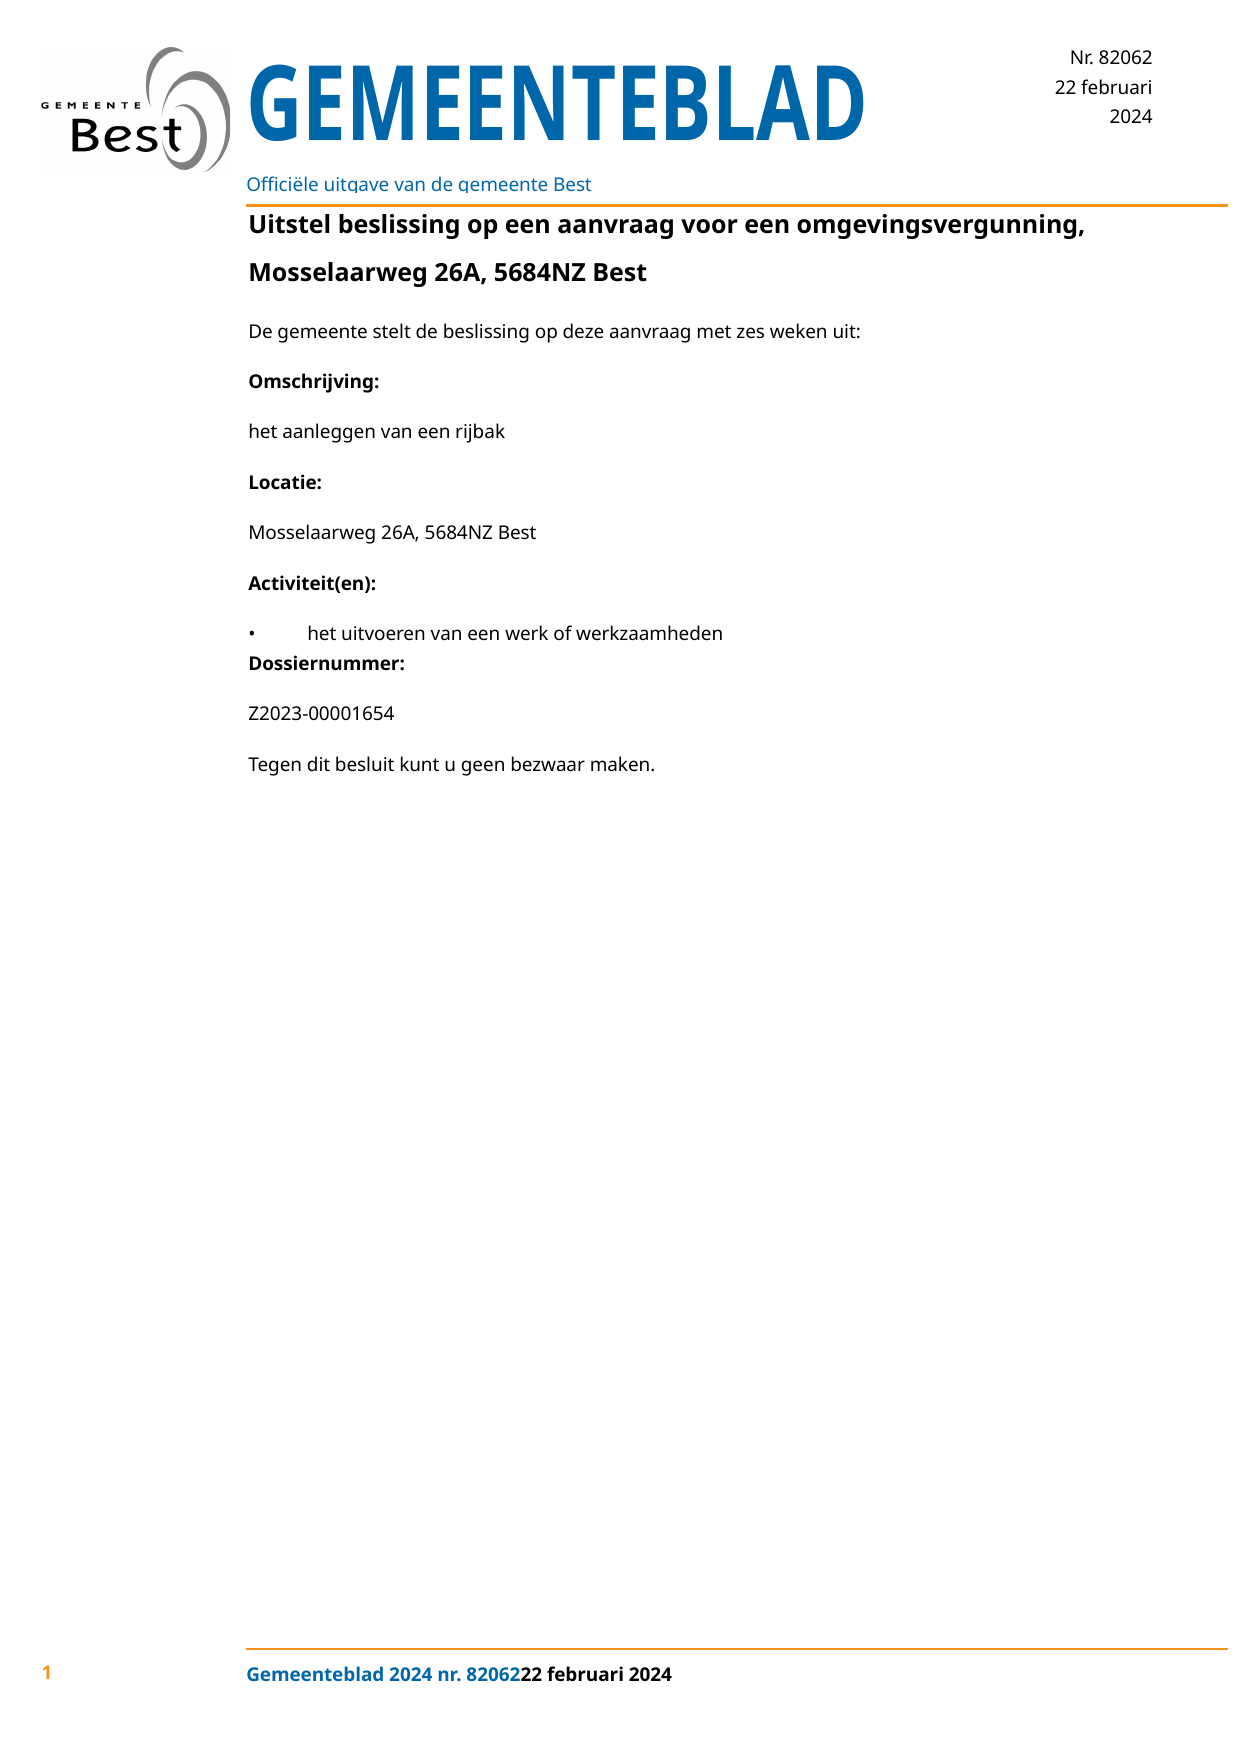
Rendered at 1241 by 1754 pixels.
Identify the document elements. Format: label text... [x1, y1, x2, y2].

text het aanleggen van een rijbak [248, 419, 1152, 444]
text Dossiernummer: [248, 650, 1152, 676]
list het uitvoeren van een werk of werkzaamheden [248, 620, 1152, 646]
text Mosselaarweg 26A, 5684NZ Best [248, 519, 1152, 545]
text De gemeente stelt de beslissing op deze aanvraag met zes weken uit: [248, 318, 1152, 344]
text Uitstel beslissing op een aanvraag voor een omgevingsvergunning, Mosselaarweg 26A, 5684NZ Best [248, 207, 1152, 288]
text Locatie: [248, 469, 1152, 495]
text Omschrijving: [248, 368, 1152, 394]
picture [41, 47, 231, 172]
text Activiteit(en): [248, 570, 1152, 596]
text Tegen dit besluit kunt u geen bezwaar maken. [248, 751, 1152, 777]
text Z2023-00001654 [248, 700, 1152, 726]
